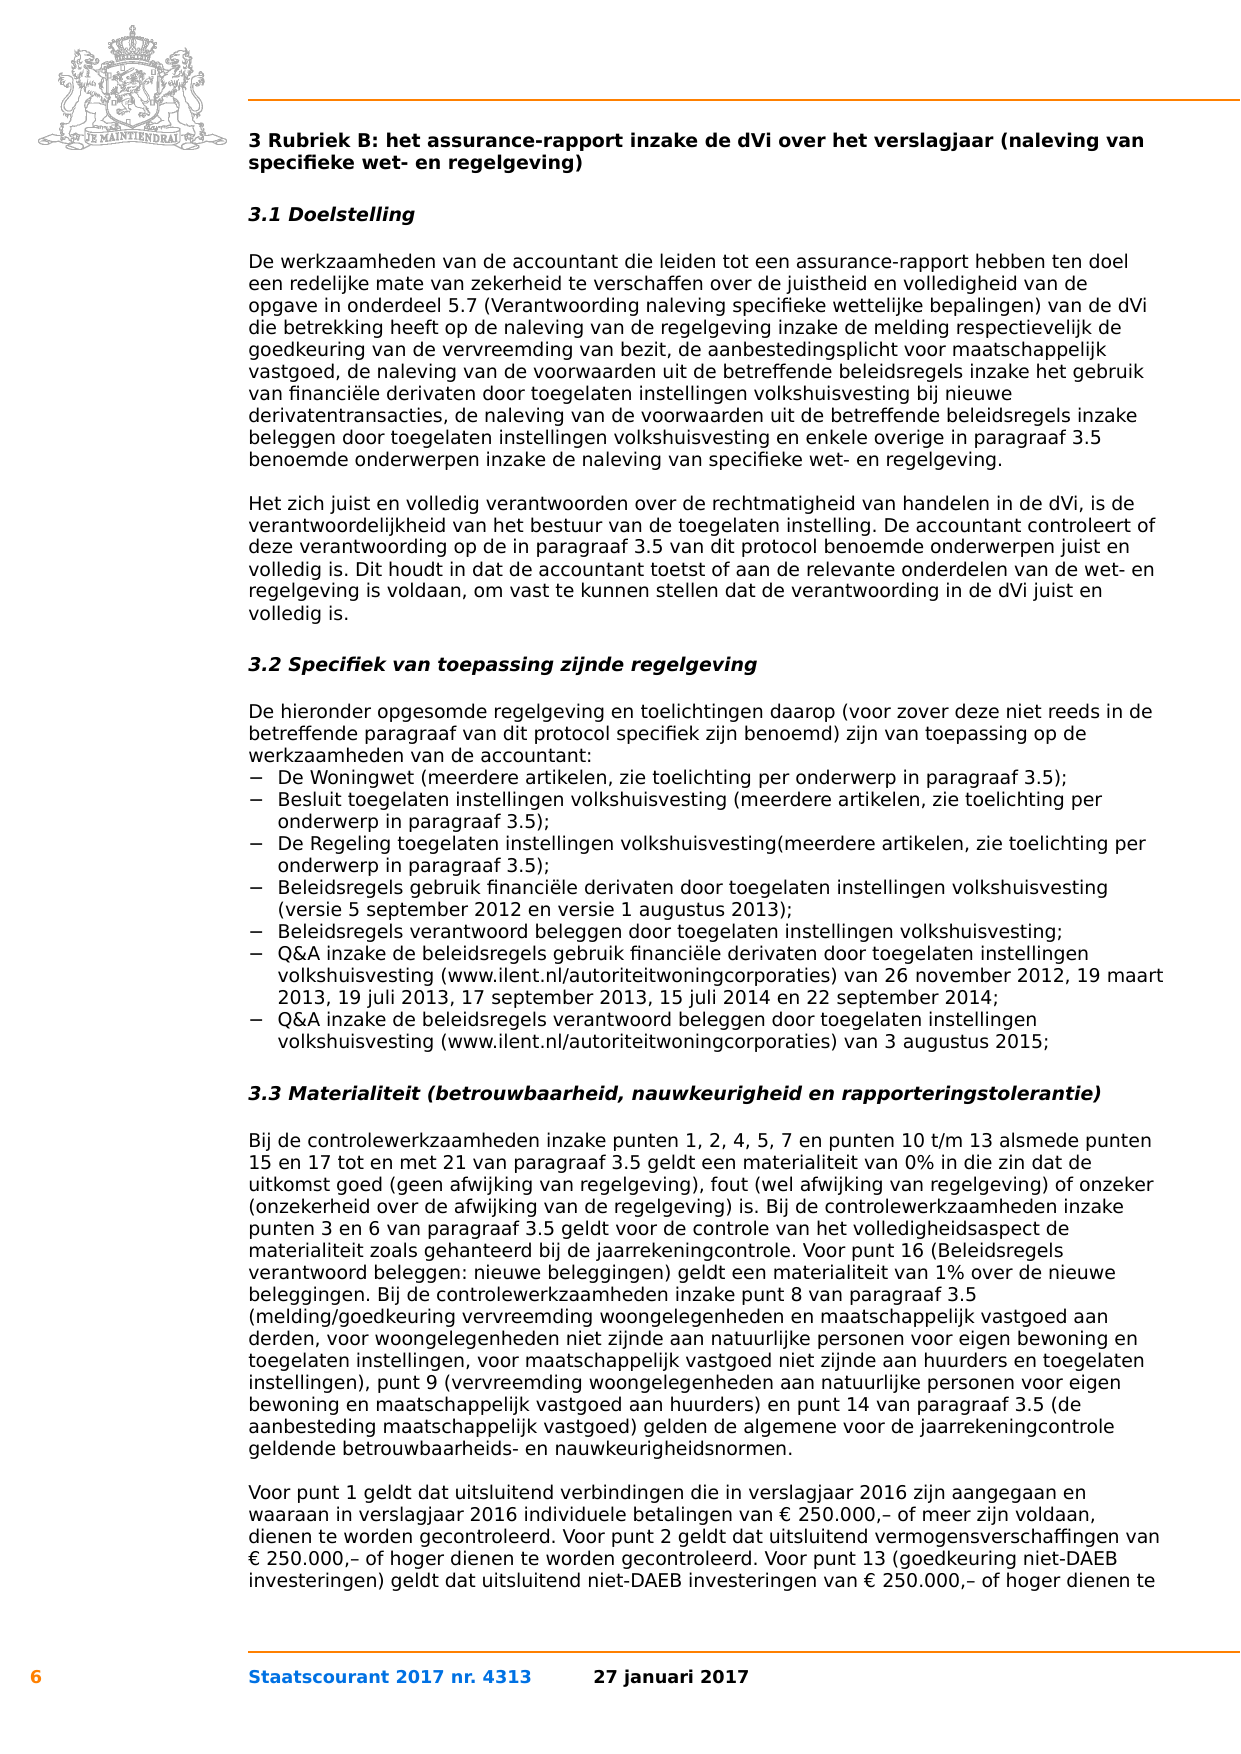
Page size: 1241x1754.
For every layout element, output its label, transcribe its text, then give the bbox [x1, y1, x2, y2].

text − De Woningwet (meerdere artikelen, zie toelichting per onderwerp in paragraaf 3.5); [248, 767, 1163, 789]
subtitle 3 Rubriek B: het assurance-rapport inzake de dVi over het verslagjaar (naleving van specifieke wet- en regelgeving) [248, 130, 1163, 174]
text Bij de controlewerkzaamheden inzake punten 1, 2, 4, 5, 7 en punten 10 t/m 13 alsmede punten 15 en 17 tot en met 21 van paragraaf 3.5 geldt een materialiteit van 0% in die zin dat de uitkomst goed (geen afwijking van regelgeving), fout (wel afwijking van regelgeving) of onzeker (onzekerheid over de afwijking van de regelgeving) is. Bij de controlewerkzaamheden inzake punten 3 en 6 van paragraaf 3.5 geldt voor de controle van het volledigheidsaspect de materialiteit zoals gehanteerd bij de jaarrekeningcontrole. Voor punt 16 (Beleidsregels verantwoord beleggen: nieuwe beleggingen) geldt een materialiteit van 1% over de nieuwe beleggingen. Bij de controlewerkzaamheden inzake punt 8 van paragraaf 3.5 (melding/goedkeuring vervreemding woongelegenheden en maatschappelijk vastgoed aan derden, voor woongelegenheden niet zijnde aan natuurlijke personen voor eigen bewoning en toegelaten instellingen, voor maatschappelijk vastgoed niet zijnde aan huurders en toegelaten instellingen), punt 9 (vervreemding woongelegenheden aan natuurlijke personen voor eigen bewoning en maatschappelijk vastgoed aan huurders) en punt 14 van paragraaf 3.5 (de aanbesteding maatschappelijk vastgoed) gelden de algemene voor de jaarrekeningcontrole geldende betrouwbaarheids- en nauwkeurigheidsnormen. [248, 1130, 1163, 1460]
text Voor punt 1 geldt dat uitsluitend verbindingen die in verslagjaar 2016 zijn aangegaan en waaraan in verslagjaar 2016 individuele betalingen van € 250.000,– of meer zijn voldaan, dienen te worden gecontroleerd. Voor punt 2 geldt dat uitsluitend vermogensverschaffingen van € 250.000,– of hoger dienen te worden gecontroleerd. Voor punt 13 (goedkeuring niet-DAEB investeringen) geldt dat uitsluitend niet-DAEB investeringen van € 250.000,– of hoger dienen te [248, 1482, 1163, 1591]
subtitle 3.3 Materialiteit (betrouwbaarheid, nauwkeurigheid en rapporteringstolerantie) [248, 1083, 1163, 1105]
text De werkzaamheden van de accountant die leiden tot een assurance-rapport hebben ten doel een redelijke mate van zekerheid te verschaffen over de juistheid en volledigheid van de opgave in onderdeel 5.7 (Verantwoording naleving specifieke wettelijke bepalingen) van de dVi die betrekking heeft op de naleving van de regelgeving inzake de melding respectievelijk de goedkeuring van de vervreemding van bezit, de aanbestedingsplicht voor maatschappelijk vastgoed, de naleving van de voorwaarden uit de betreffende beleidsregels inzake het gebruik van financiële derivaten door toegelaten instellingen volkshuisvesting bij nieuwe derivatentransacties, de naleving van de voorwaarden uit de betreffende beleidsregels inzake beleggen door toegelaten instellingen volkshuisvesting en enkele overige in paragraaf 3.5 benoemde onderwerpen inzake de naleving van specifieke wet- en regelgeving. [248, 251, 1163, 471]
subtitle 3.1 Doelstelling [248, 204, 1163, 226]
text De hieronder opgesomde regelgeving en toelichtingen daarop (voor zover deze niet reeds in de betreffende paragraaf van dit protocol specifiek zijn benoemd) zijn van toepassing op de werkzaamheden van de accountant: [248, 701, 1163, 767]
text − Beleidsregels verantwoord beleggen door toegelaten instellingen volkshuisvesting; [248, 921, 1163, 943]
text − De Regeling toegelaten instellingen volkshuisvesting(meerdere artikelen, zie toelichting per onderwerp in paragraaf 3.5); [248, 833, 1163, 877]
text − Besluit toegelaten instellingen volkshuisvesting (meerdere artikelen, zie toelichting per onderwerp in paragraaf 3.5); [248, 789, 1163, 833]
text − Q&A inzake de beleidsregels verantwoord beleggen door toegelaten instellingen volkshuisvesting (www.ilent.nl/autoriteitwoningcorporaties) van 3 augustus 2015; [248, 1009, 1163, 1053]
text − Beleidsregels gebruik financiële derivaten door toegelaten instellingen volkshuisvesting (versie 5 september 2012 en versie 1 augustus 2013); [248, 877, 1163, 921]
text − Q&A inzake de beleidsregels gebruik financiële derivaten door toegelaten instellingen volkshuisvesting (www.ilent.nl/autoriteitwoningcorporaties) van 26 november 2012, 19 maart 2013, 19 juli 2013, 17 september 2013, 15 juli 2014 en 22 september 2014; [248, 943, 1163, 1009]
text Het zich juist en volledig verantwoorden over de rechtmatigheid van handelen in de dVi, is de verantwoordelijkheid van het bestuur van de toegelaten instelling. De accountant controleert of deze verantwoording op de in paragraaf 3.5 van dit protocol benoemde onderwerpen juist en volledig is. Dit houdt in dat de accountant toetst of aan de relevante onderdelen van de wet- en regelgeving is voldaan, om vast te kunnen stellen dat de verantwoording in de dVi juist en volledig is. [248, 492, 1163, 624]
picture [38, 25, 227, 150]
subtitle 3.2 Specifiek van toepassing zijnde regelgeving [248, 654, 1163, 676]
